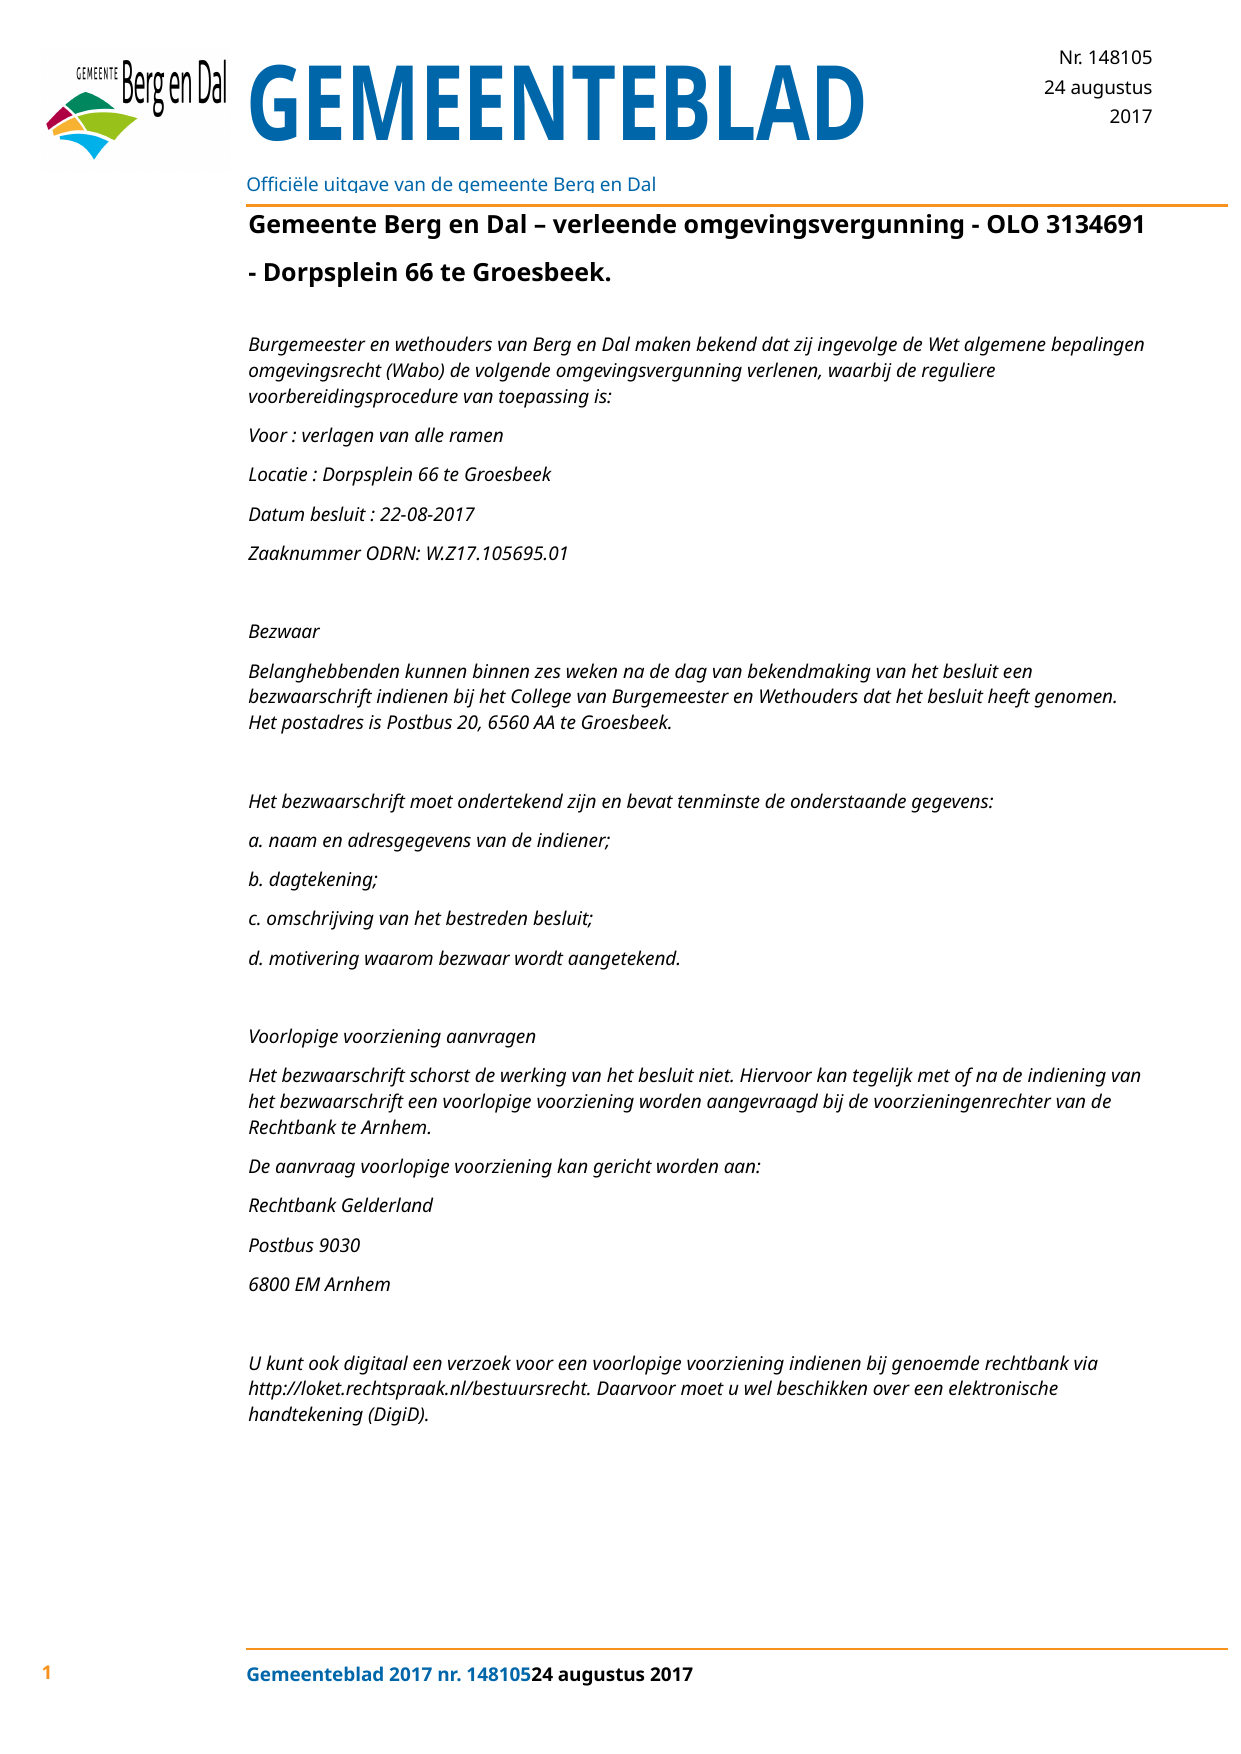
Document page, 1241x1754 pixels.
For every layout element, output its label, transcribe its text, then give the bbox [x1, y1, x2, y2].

text Het bezwaarschrift moet ondertekend zijn en bevat tenminste de onderstaande gegevens: [248, 788, 1152, 813]
text Rechtbank Gelderland [248, 1193, 1152, 1218]
text U kunt ook digitaal een verzoek voor een voorlopige voorziening indienen bij genoemde rechtbank via http://loket.rechtspraak.nl/bestuursrecht. Daarvoor moet u wel beschikken over een elektronische handtekening (DigiD). [248, 1350, 1152, 1427]
text Locatie : Dorpsplein 66 te Groesbeek [248, 461, 1152, 487]
text d. motivering waarom bezwaar wordt aangetekend. [248, 945, 1152, 971]
text De aanvraag voorlopige voorziening kan gericht worden aan: [248, 1153, 1152, 1179]
text Belanghebbenden kunnen binnen zes weken na de dag van bekendmaking van het besluit een bezwaarschrift indienen bij het College van Burgemeester en Wethouders dat het besluit heeft genomen. Het postadres is Postbus 20, 6560 AA te Groesbeek. [248, 658, 1152, 735]
text Voor : verlagen van alle ramen [248, 422, 1152, 448]
text Het bezwaarschrift schorst de werking van het besluit niet. Hiervoor kan tegelijk met of na de indiening van het bezwaarschrift een voorlopige voorziening worden aangevraagd bij de voorzieningenrechter van de Rechtbank te Arnhem. [248, 1063, 1152, 1140]
text b. dagtekening; [248, 866, 1152, 892]
text Bezwaar [248, 618, 1152, 644]
text Gemeente Berg en Dal – verleende omgevingsvergunning - OLO 3134691 - Dorpsplein 66 te Groesbeek. [248, 207, 1152, 288]
text Burgemeester en wethouders van Berg en Dal maken bekend dat zij ingevolge de Wet algemene bepalingen omgevingsrecht (Wabo) de volgende omgevingsvergunning verlenen, waarbij de reguliere voorbereidingsprocedure van toepassing is: [248, 331, 1152, 409]
text Datum besluit : 22-08-2017 [248, 501, 1152, 526]
text a. naam en adresgegevens van de indiener; [248, 827, 1152, 853]
text Zaaknummer ODRN: W.Z17.105695.01 [248, 540, 1152, 566]
text Postbus 9030 [248, 1232, 1152, 1258]
picture [41, 47, 231, 172]
text Voorlopige voorziening aanvragen [248, 1023, 1152, 1049]
text 6800 EM Arnhem [248, 1271, 1152, 1297]
text c. omschrijving van het bestreden besluit; [248, 906, 1152, 931]
